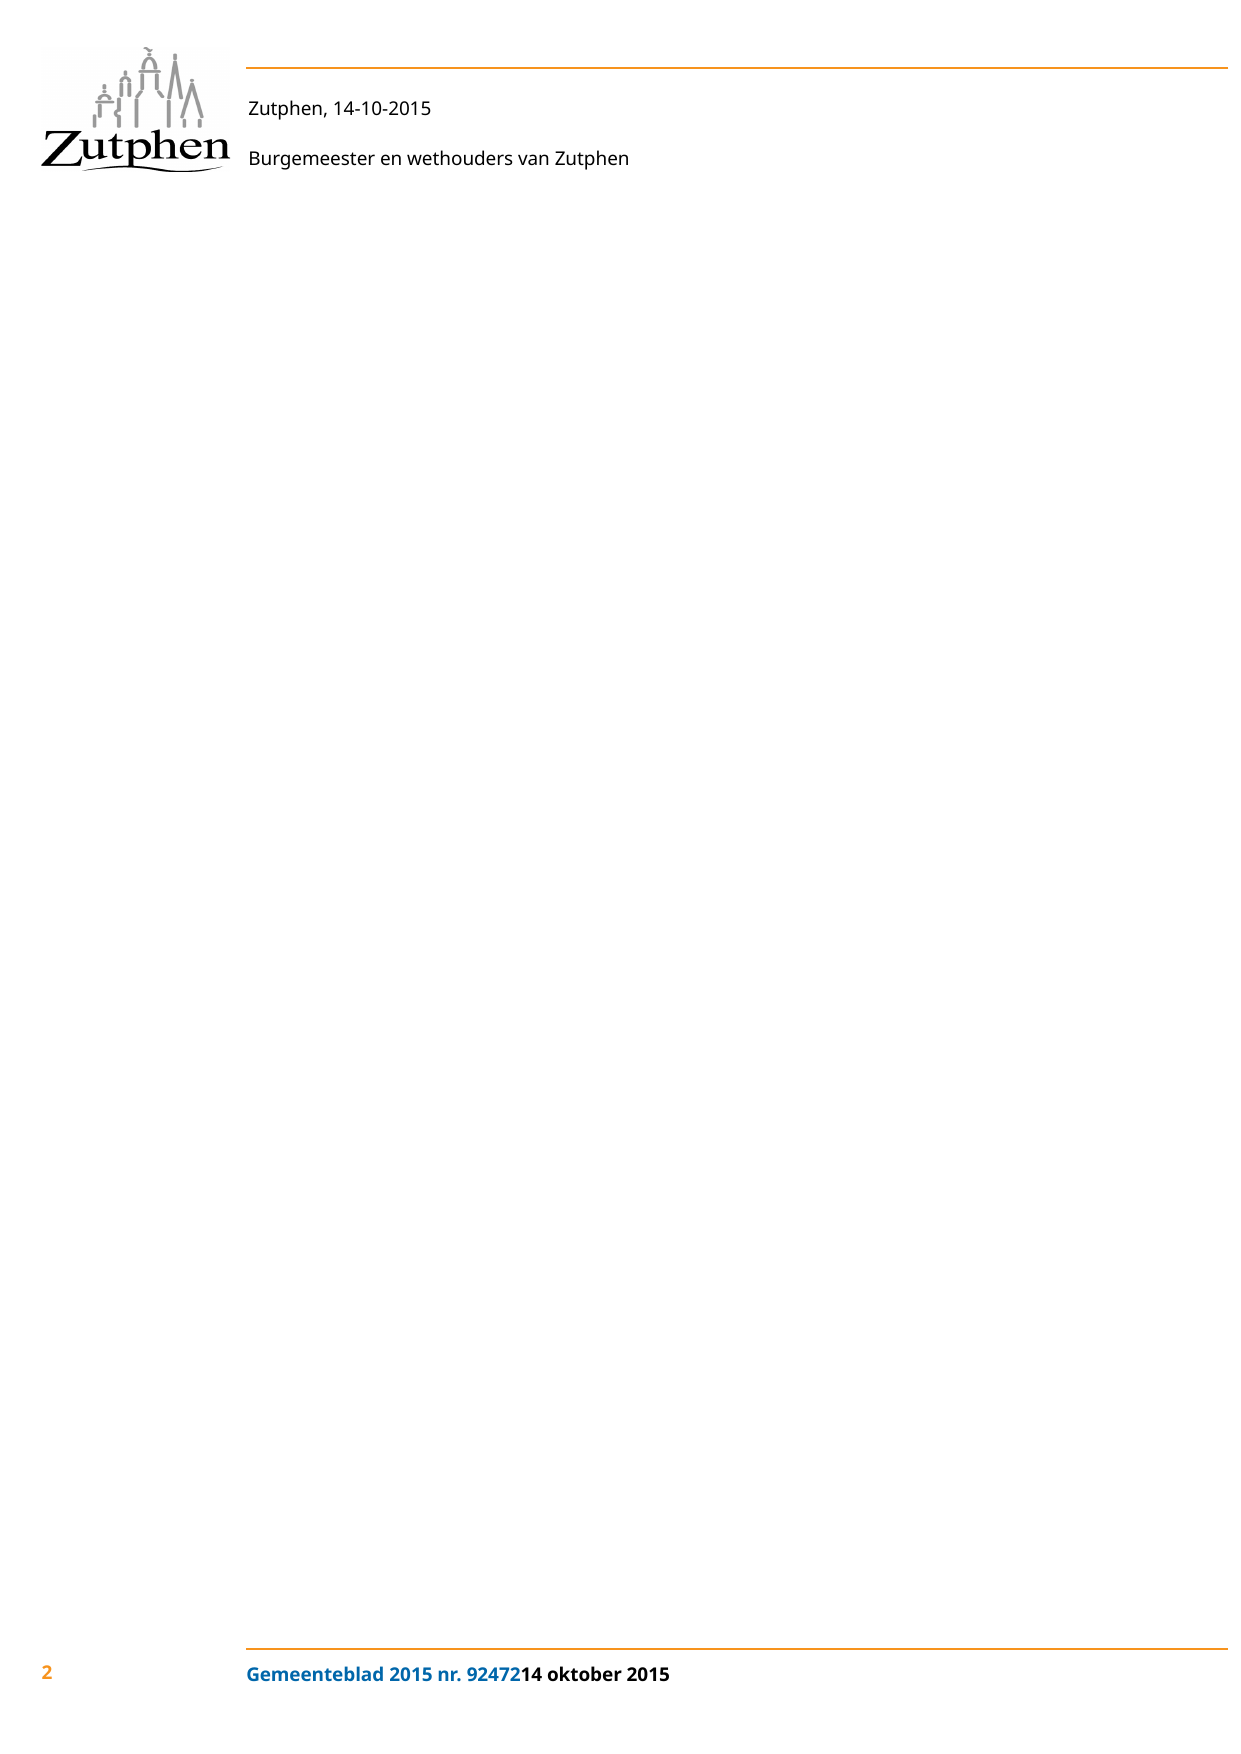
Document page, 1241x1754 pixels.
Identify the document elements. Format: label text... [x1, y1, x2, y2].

text Zutphen, 14-10-2015 [248, 95, 1152, 121]
text Burgemeester en wethouders van Zutphen [248, 145, 1152, 171]
picture [41, 47, 231, 172]
